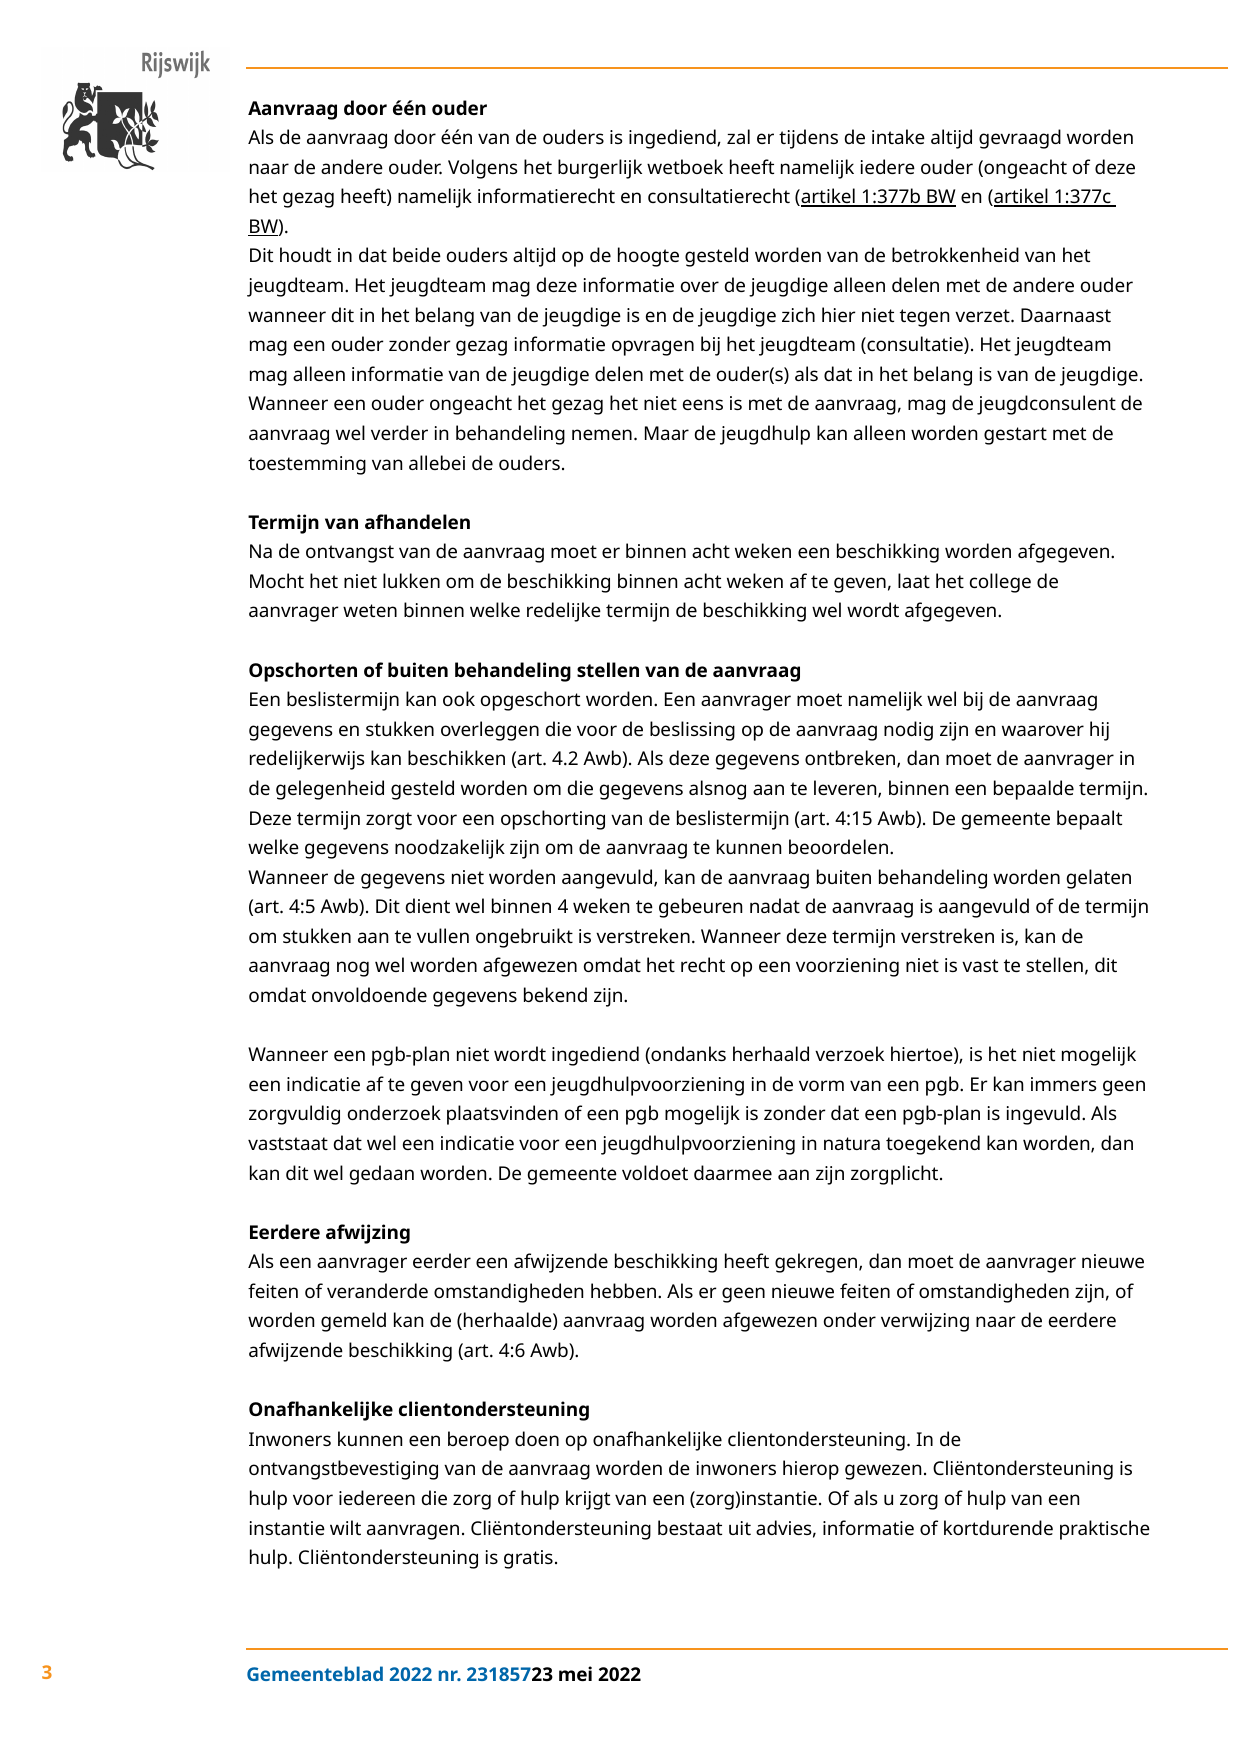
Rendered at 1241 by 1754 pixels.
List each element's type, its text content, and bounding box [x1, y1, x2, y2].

text Onafhankelijke clientondersteuning [248, 1396, 1152, 1422]
text Na de ontvangst van de aanvraag moet er binnen acht weken een beschikking worden afgegeven. Mocht het niet lukken om de beschikking binnen acht weken af te geven, laat het college de aanvrager weten binnen welke redelijke termijn de beschikking wel wordt afgegeven. [248, 538, 1152, 623]
text Eerdere afwijzing [248, 1219, 1152, 1245]
text Als een aanvrager eerder een afwijzende beschikking heeft gekregen, dan moet de aanvrager nieuwe feiten of veranderde omstandigheden hebben. Als er geen nieuwe feiten of omstandigheden zijn, of worden gemeld kan de (herhaalde) aanvraag worden afgewezen onder verwijzing naar de eerdere afwijzende beschikking (art. 4:6 Awb). [248, 1248, 1152, 1363]
text Aanvraag door één ouder [248, 95, 1152, 121]
text Termijn van afhandelen [248, 509, 1152, 535]
text Wanneer de gegevens niet worden aangevuld, kan de aanvraag buiten behandeling worden gelaten (art. 4:5 Awb). Dit dient wel binnen 4 weken te gebeuren nadat de aanvraag is aangevuld of de termijn om stukken aan te vullen ongebruikt is verstreken. Wanneer deze termijn verstreken is, kan de aanvraag nog wel worden afgewezen omdat het recht op een voorziening niet is vast te stellen, dit omdat onvoldoende gegevens bekend zijn. [248, 864, 1152, 1008]
text Dit houdt in dat beide ouders altijd op de hoogte gesteld worden van de betrokkenheid van het jeugdteam. Het jeugdteam mag deze informatie over de jeugdige alleen delen met de andere ouder wanneer dit in het belang van de jeugdige is en de jeugdige zich hier niet tegen verzet. Daarnaast mag een ouder zonder gezag informatie opvragen bij het jeugdteam (consultatie). Het jeugdteam mag alleen informatie van de jeugdige delen met de ouder(s) als dat in het belang is van de jeugdige. [248, 243, 1152, 387]
text Als de aanvraag door één van de ouders is ingediend, zal er tijdens de intake altijd gevraagd worden naar de andere ouder. Volgens het burgerlijk wetboek heeft namelijk iedere ouder (ongeacht of deze het gezag heeft) namelijk informatierecht en consultatierecht (artikel 1:377b BW en (artikel 1:377c BW). [248, 124, 1152, 239]
text Wanneer een pgb-plan niet wordt ingediend (ondanks herhaald verzoek hiertoe), is het niet mogelijk een indicatie af te geven voor een jeugdhulpvoorziening in de vorm van een pgb. Er kan immers geen zorgvuldig onderzoek plaatsvinden of een pgb mogelijk is zonder dat een pgb-plan is ingevuld. Als vaststaat dat wel een indicatie voor een jeugdhulpvoorziening in natura toegekend kan worden, dan kan dit wel gedaan worden. De gemeente voldoet daarmee aan zijn zorgplicht. [248, 1041, 1152, 1186]
text Deze termijn zorgt voor een opschorting van de beslistermijn (art. 4:15 Awb). De gemeente bepaalt welke gegevens noodzakelijk zijn om de aanvraag te kunnen beoordelen. [248, 805, 1152, 860]
text Opschorten of buiten behandeling stellen van de aanvraag [248, 657, 1152, 683]
text Wanneer een ouder ongeacht het gezag het niet eens is met de aanvraag, mag de jeugdconsulent de aanvraag wel verder in behandeling nemen. Maar de jeugdhulp kan alleen worden gestart met de toestemming van allebei de ouders. [248, 391, 1152, 476]
picture [41, 47, 231, 172]
text Inwoners kunnen een beroep doen op onafhankelijke clientondersteuning. In de ontvangstbevestiging van de aanvraag worden de inwoners hierop gewezen. Cliëntondersteuning is hulp voor iedereen die zorg of hulp krijgt van een (zorg)instantie. Of als u zorg of hulp van een instantie wilt aanvragen. Cliëntondersteuning bestaat uit advies, informatie of kortdurende praktische hulp. Cliëntondersteuning is gratis. [248, 1426, 1152, 1570]
text Een beslistermijn kan ook opgeschort worden. Een aanvrager moet namelijk wel bij de aanvraag gegevens en stukken overleggen die voor de beslissing op de aanvraag nodig zijn en waarover hij redelijkerwijs kan beschikken (art. 4.2 Awb). Als deze gegevens ontbreken, dan moet de aanvrager in de gelegenheid gesteld worden om die gegevens alsnog aan te leveren, binnen een bepaalde termijn. [248, 686, 1152, 801]
